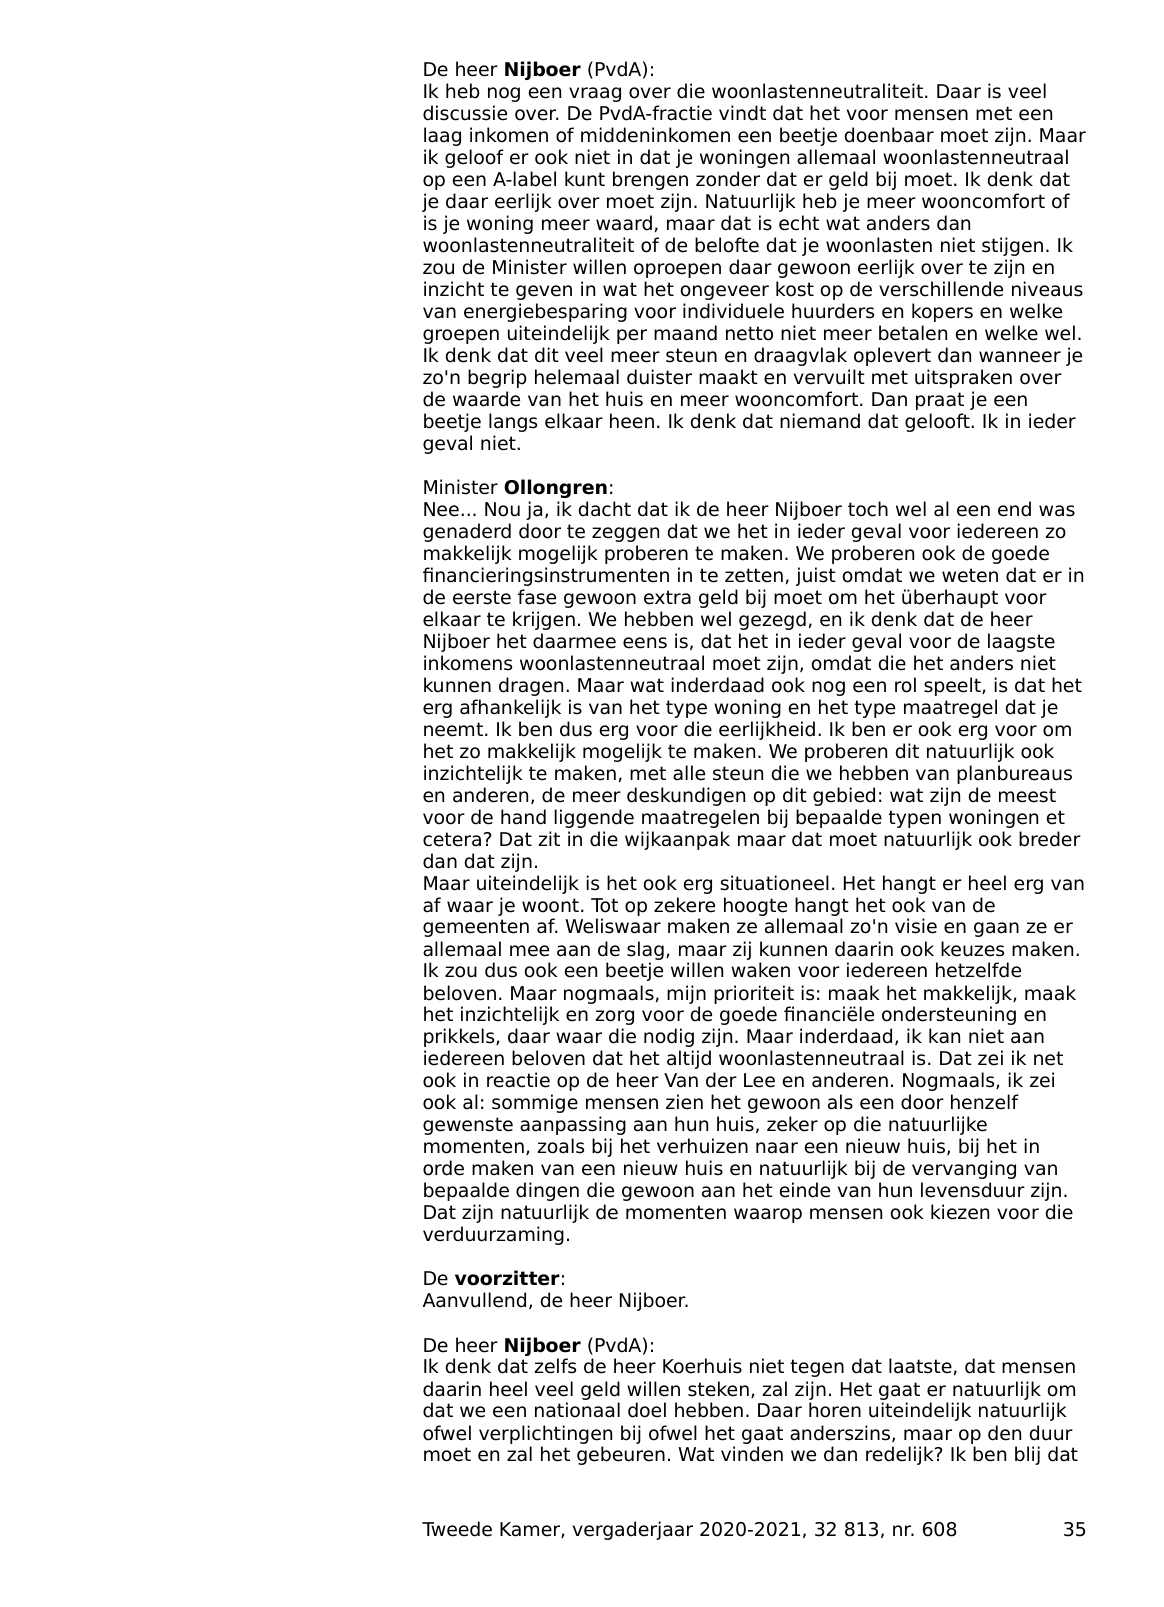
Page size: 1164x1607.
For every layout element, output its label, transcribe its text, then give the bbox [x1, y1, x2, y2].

text Maar uiteindelijk is het ook erg situationeel. Het hangt er heel erg van af waar je woont. Tot op zekere hoogte hangt het ook van de gemeenten af. Weliswaar maken ze allemaal zo'n visie en gaan ze er allemaal mee aan de slag, maar zij kunnen daarin ook keuzes maken. Ik zou dus ook een beetje willen waken voor iedereen hetzelfde beloven. Maar nogmaals, mijn prioriteit is: maak het makkelijk, maak het inzichtelijk en zorg voor de goede financiële ondersteuning en prikkels, daar waar die nodig zijn. Maar inderdaad, ik kan niet aan iedereen beloven dat het altijd woonlastenneutraal is. Dat zei ik net ook in reactie op de heer Van der Lee en anderen. Nogmaals, ik zei ook al: sommige mensen zien het gewoon als een door henzelf gewenste aanpassing aan hun huis, zeker op die natuurlijke momenten, zoals bij het verhuizen naar een nieuw huis, bij het in orde maken van een nieuw huis en natuurlijk bij de vervanging van bepaalde dingen die gewoon aan het einde van hun levensduur zijn. Dat zijn natuurlijk de momenten waarop mensen ook kiezen voor die verduurzaming. [422, 872, 1087, 1246]
text De heer Nijboer (PvdA): [422, 59, 1087, 81]
text Minister Ollongren: [422, 477, 1087, 499]
text Aanvullend, de heer Nijboer. [422, 1290, 1087, 1312]
text Ik denk dat zelfs de heer Koerhuis niet tegen dat laatste, dat mensen daarin heel veel geld willen steken, zal zijn. Het gaat er natuurlijk om dat we een nationaal doel hebben. Daar horen uiteindelijk natuurlijk ofwel verplichtingen bij ofwel het gaat anderszins, maar op den duur moet en zal het gebeuren. Wat vinden we dan redelijk? Ik ben blij dat [422, 1356, 1087, 1466]
text De heer Nijboer (PvdA): [422, 1334, 1087, 1356]
text Nee... Nou ja, ik dacht dat ik de heer Nijboer toch wel al een end was genaderd door te zeggen dat we het in ieder geval voor iedereen zo makkelijk mogelijk proberen te maken. We proberen ook de goede financieringsinstrumenten in te zetten, juist omdat we weten dat er in de eerste fase gewoon extra geld bij moet om het überhaupt voor elkaar te krijgen. We hebben wel gezegd, en ik denk dat de heer Nijboer het daarmee eens is, dat het in ieder geval voor de laagste inkomens woonlastenneutraal moet zijn, omdat die het anders niet kunnen dragen. Maar wat inderdaad ook nog een rol speelt, is dat het erg afhankelijk is van het type woning en het type maatregel dat je neemt. Ik ben dus erg voor die eerlijkheid. Ik ben er ook erg voor om het zo makkelijk mogelijk te maken. We proberen dit natuurlijk ook inzichtelijk te maken, met alle steun die we hebben van planbureaus en anderen, de meer deskundigen op dit gebied: wat zijn de meest voor de hand liggende maatregelen bij bepaalde typen woningen et cetera? Dat zit in die wijkaanpak maar dat moet natuurlijk ook breder dan dat zijn. [422, 499, 1087, 872]
text Ik heb nog een vraag over die woonlastenneutraliteit. Daar is veel discussie over. De PvdA-fractie vindt dat het voor mensen met een laag inkomen of middeninkomen een beetje doenbaar moet zijn. Maar ik geloof er ook niet in dat je woningen allemaal woonlastenneutraal op een A-label kunt brengen zonder dat er geld bij moet. Ik denk dat je daar eerlijk over moet zijn. Natuurlijk heb je meer wooncomfort of is je woning meer waard, maar dat is echt wat anders dan woonlastenneutraliteit of de belofte dat je woonlasten niet stijgen. Ik zou de Minister willen oproepen daar gewoon eerlijk over te zijn en inzicht te geven in wat het ongeveer kost op de verschillende niveaus van energiebesparing voor individuele huurders en kopers en welke groepen uiteindelijk per maand netto niet meer betalen en welke wel. Ik denk dat dit veel meer steun en draagvlak oplevert dan wanneer je zo'n begrip helemaal duister maakt en vervuilt met uitspraken over de waarde van het huis en meer wooncomfort. Dan praat je een beetje langs elkaar heen. Ik denk dat niemand dat gelooft. Ik in ieder geval niet. [422, 81, 1087, 455]
text De voorzitter: [422, 1268, 1087, 1290]
